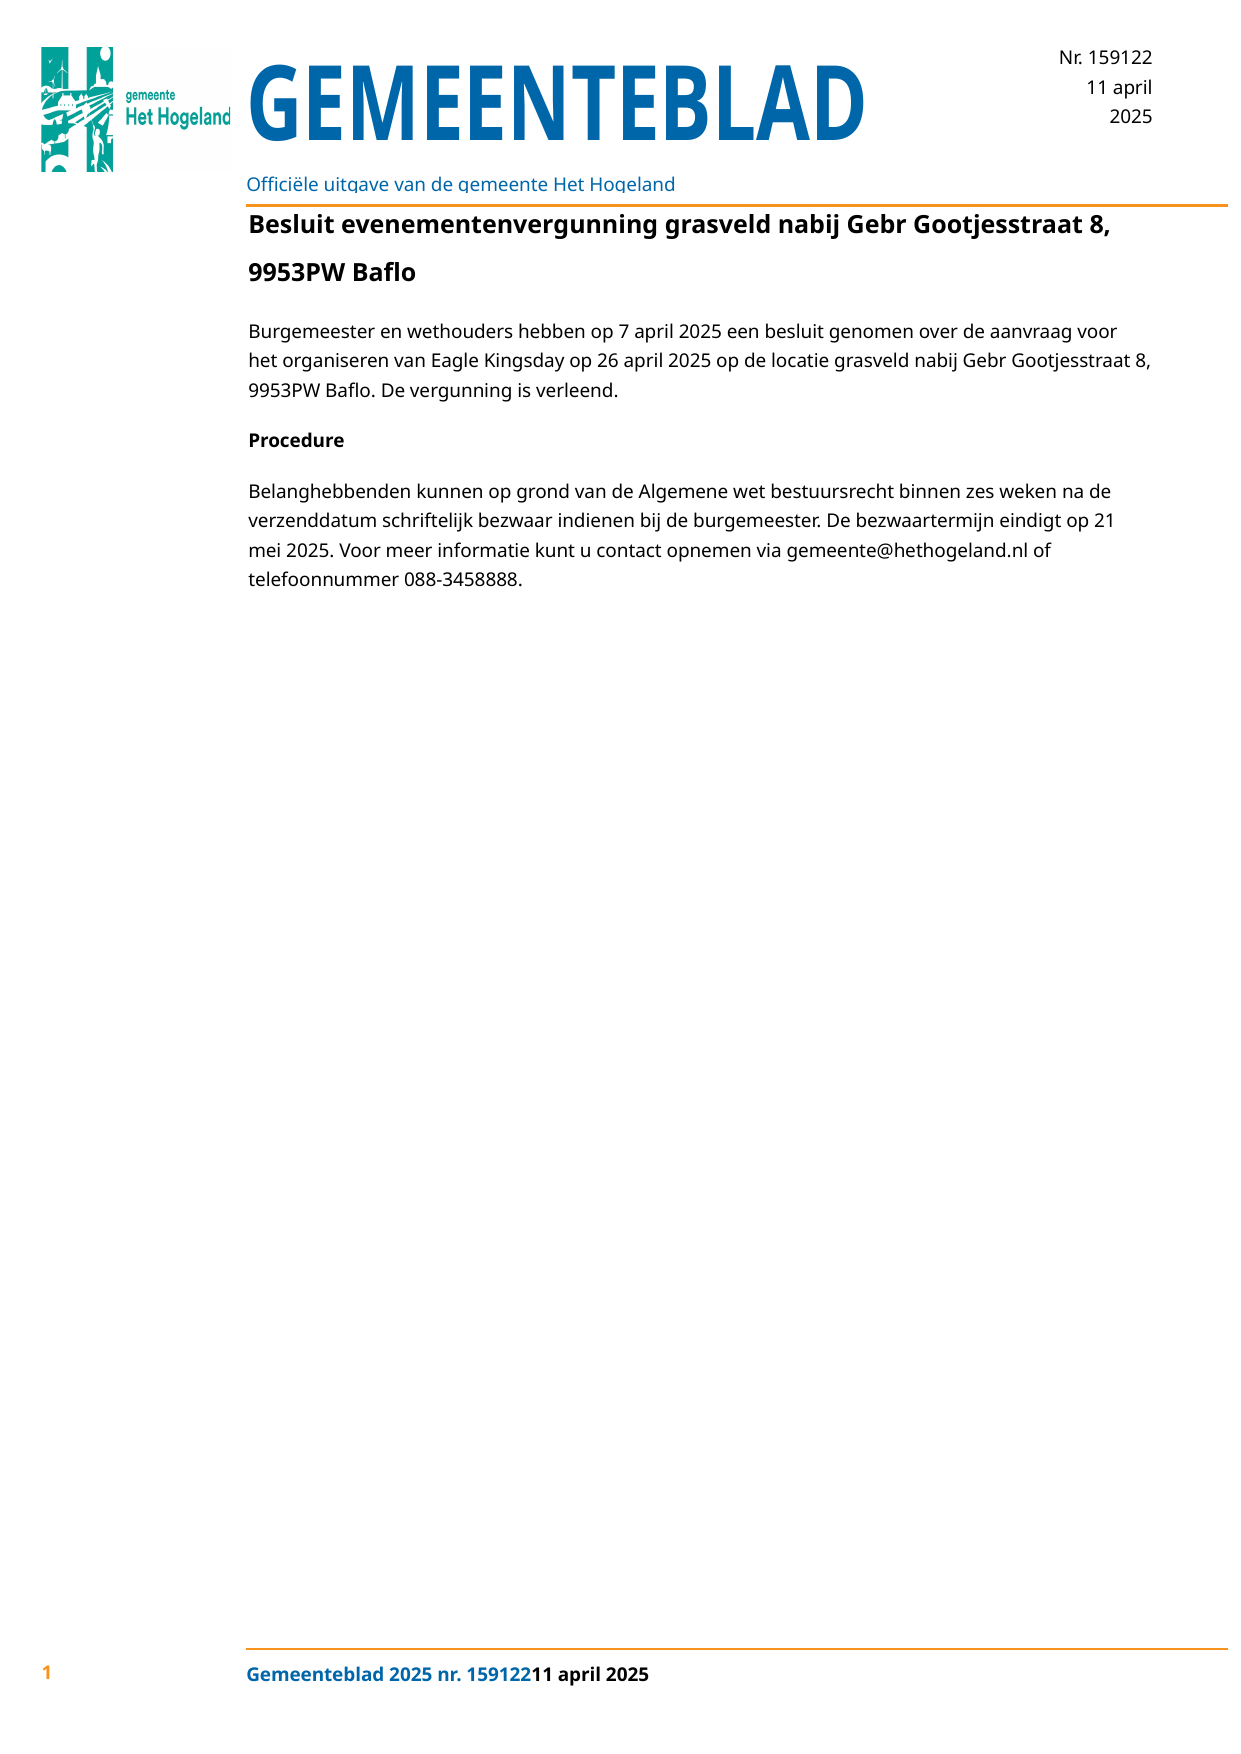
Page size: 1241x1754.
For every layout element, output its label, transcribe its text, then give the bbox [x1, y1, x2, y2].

picture [41, 47, 231, 172]
text Besluit evenementenvergunning grasveld nabij Gebr Gootjesstraat 8, 9953PW Baflo [248, 207, 1152, 288]
text Burgemeester en wethouders hebben op 7 april 2025 een besluit genomen over de aanvraag voor het organiseren van Eagle Kingsday op 26 april 2025 op de locatie grasveld nabij Gebr Gootjesstraat 8, 9953PW Baflo. De vergunning is verleend. [248, 318, 1152, 403]
text Belanghebbenden kunnen op grond van de Algemene wet bestuursrecht binnen zes weken na de verzenddatum schriftelijk bezwaar indienen bij de burgemeester. De bezwaartermijn eindigt op 21 mei 2025. Voor meer informatie kunt u contact opnemen via gemeente@hethogeland.nl of telefoonnummer 088-3458888. [248, 478, 1152, 592]
text Procedure [248, 427, 1152, 453]
